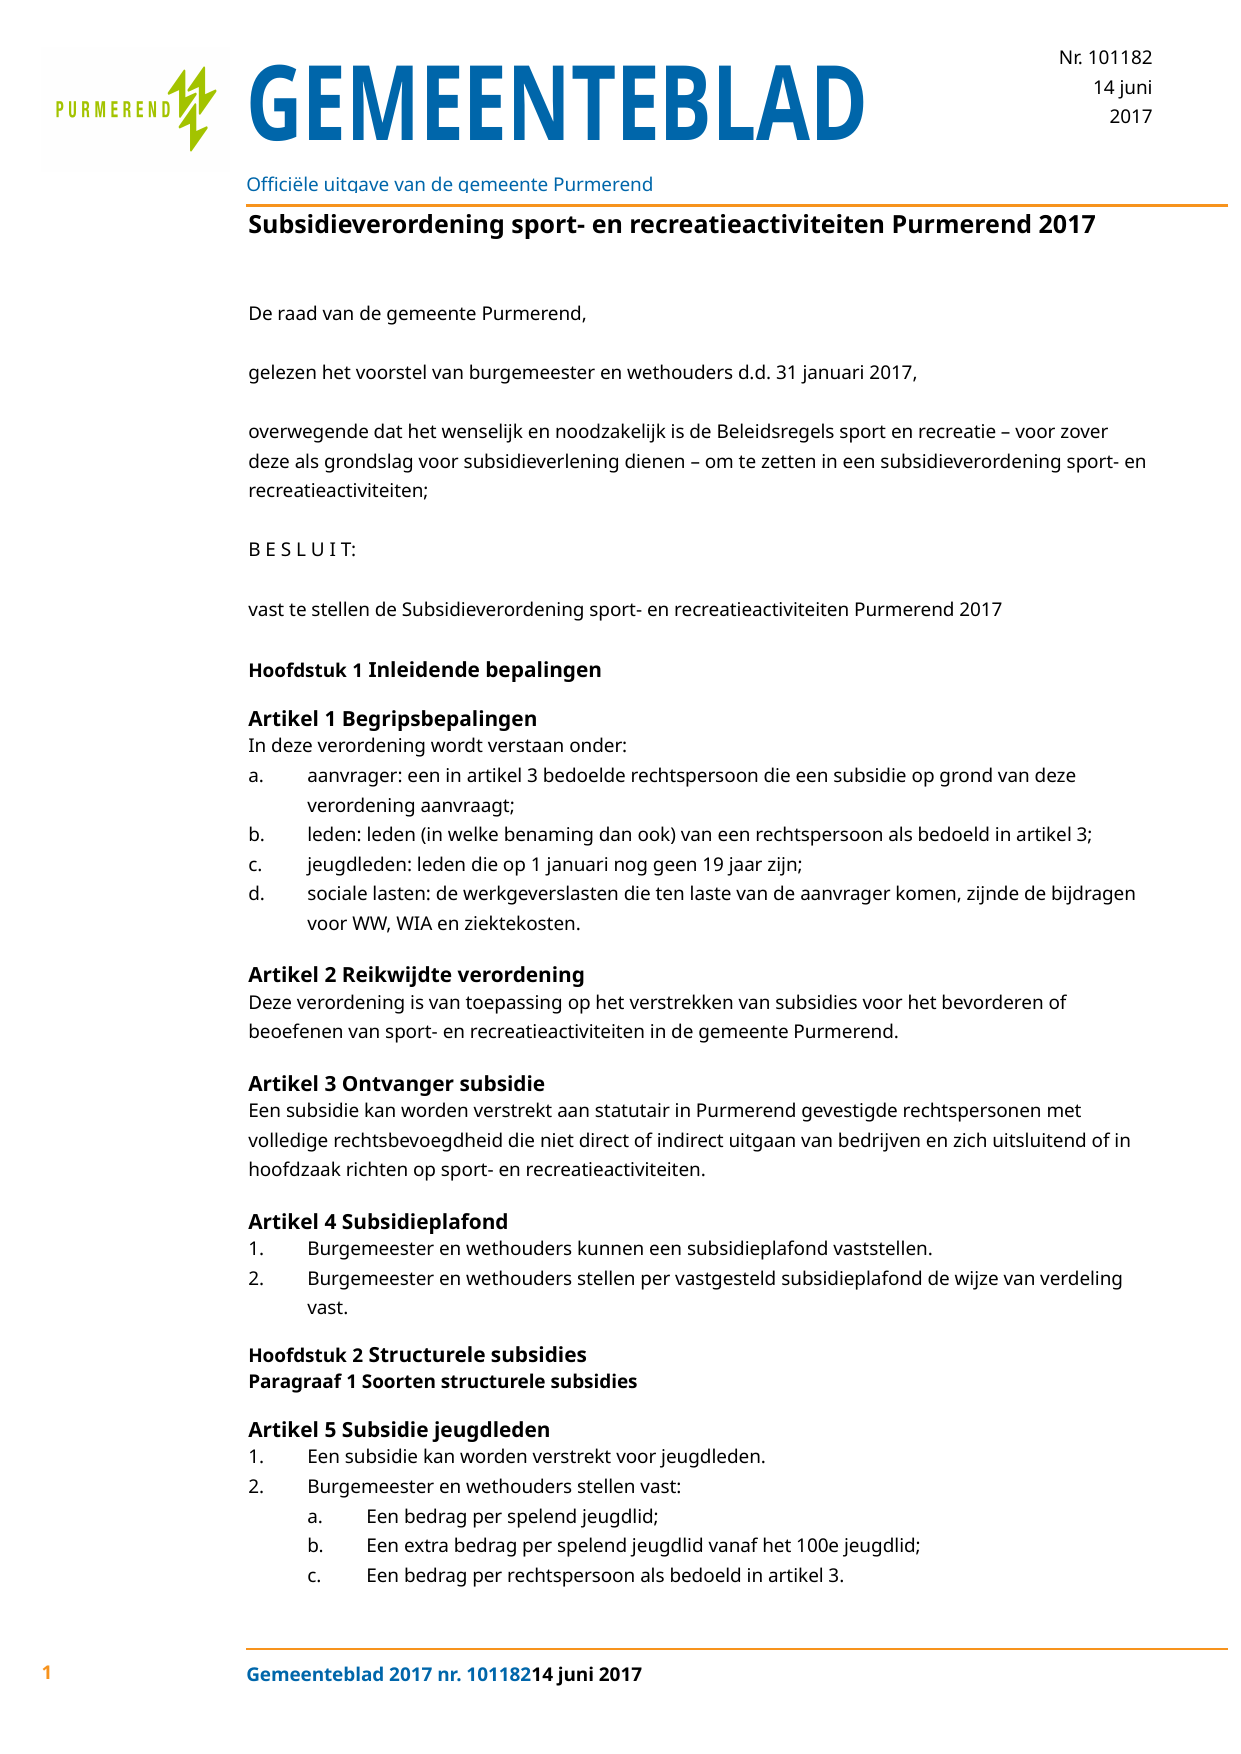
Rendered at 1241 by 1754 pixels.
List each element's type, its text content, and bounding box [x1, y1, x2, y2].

list Een bedrag per rechtspersoon als bedoeld in artikel 3. [307, 1562, 1152, 1588]
text Paragraaf 1 Soorten structurele subsidies [248, 1369, 1152, 1394]
list Een extra bedrag per spelend jeugdlid vanaf het 100e jeugdlid; [307, 1532, 1152, 1558]
text De raad van de gemeente Purmerend, [248, 300, 1152, 326]
text B E S L U I T: [248, 537, 1152, 562]
text Artikel 3 Ontvanger subsidie [248, 1069, 1152, 1097]
text Een subsidie kan worden verstrekt aan statutair in Purmerend gevestigde rechtspersonen met volledige rechtsbevoegdheid die niet direct of indirect uitgaan van bedrijven en zich uitsluitend of in hoofdzaak richten op sport- en recreatieactiviteiten. [248, 1097, 1152, 1182]
text In deze verordening wordt verstaan onder: [248, 733, 1152, 758]
text Artikel 2 Reikwijdte verordening [248, 961, 1152, 989]
list jeugdleden: leden die op 1 januari nog geen 19 jaar zijn; [248, 851, 1152, 877]
list Burgemeester en wethouders stellen vast: [248, 1473, 1152, 1499]
text vast te stellen de Subsidieverordening sport- en recreatieactiviteiten Purmerend 2017 [248, 596, 1152, 621]
text gelezen het voorstel van burgemeester en wethouders d.d. 31 januari 2017, [248, 359, 1152, 385]
list Een subsidie kan worden verstrekt voor jeugdleden. [248, 1444, 1152, 1469]
list leden: leden (in welke benaming dan ook) van een rechtspersoon als bedoeld in artikel 3; [248, 821, 1152, 847]
text Hoofdstuk 1 Inleidende bepalingen [248, 655, 1152, 683]
text overwegende dat het wenselijk en noodzakelijk is de Beleidsregels sport en recreatie – voor zover deze als grondslag voor subsidieverlening dienen – om te zetten in een subsidieverordening sport- en recreatieactiviteiten; [248, 418, 1152, 503]
list sociale lasten: de werkgeverslasten die ten laste van de aanvrager komen, zijnde de bijdragen voor WW, WIA en ziektekosten. [248, 881, 1152, 936]
list Burgemeester en wethouders kunnen een subsidieplafond vaststellen. [248, 1235, 1152, 1261]
list Burgemeester en wethouders stellen per vastgesteld subsidieplafond de wijze van verdeling vast. [248, 1265, 1152, 1320]
text Artikel 5 Subsidie jeugdleden [248, 1415, 1152, 1444]
list Een bedrag per spelend jeugdlid; [307, 1503, 1152, 1528]
text Artikel 4 Subsidieplafond [248, 1207, 1152, 1235]
text Artikel 1 Begripsbepalingen [248, 704, 1152, 733]
text Hoofdstuk 2 Structurele subsidies [248, 1340, 1152, 1369]
list aanvrager: een in artikel 3 bedoelde rechtspersoon die een subsidie op grond van deze verordening aanvraagt; [248, 762, 1152, 817]
picture [41, 47, 231, 172]
text Deze verordening is van toepassing op het verstrekken van subsidies voor het bevorderen of beoefenen van sport- en recreatieactiviteiten in de gemeente Purmerend. [248, 989, 1152, 1044]
text Subsidieverordening sport- en recreatieactiviteiten Purmerend 2017 [248, 207, 1152, 241]
